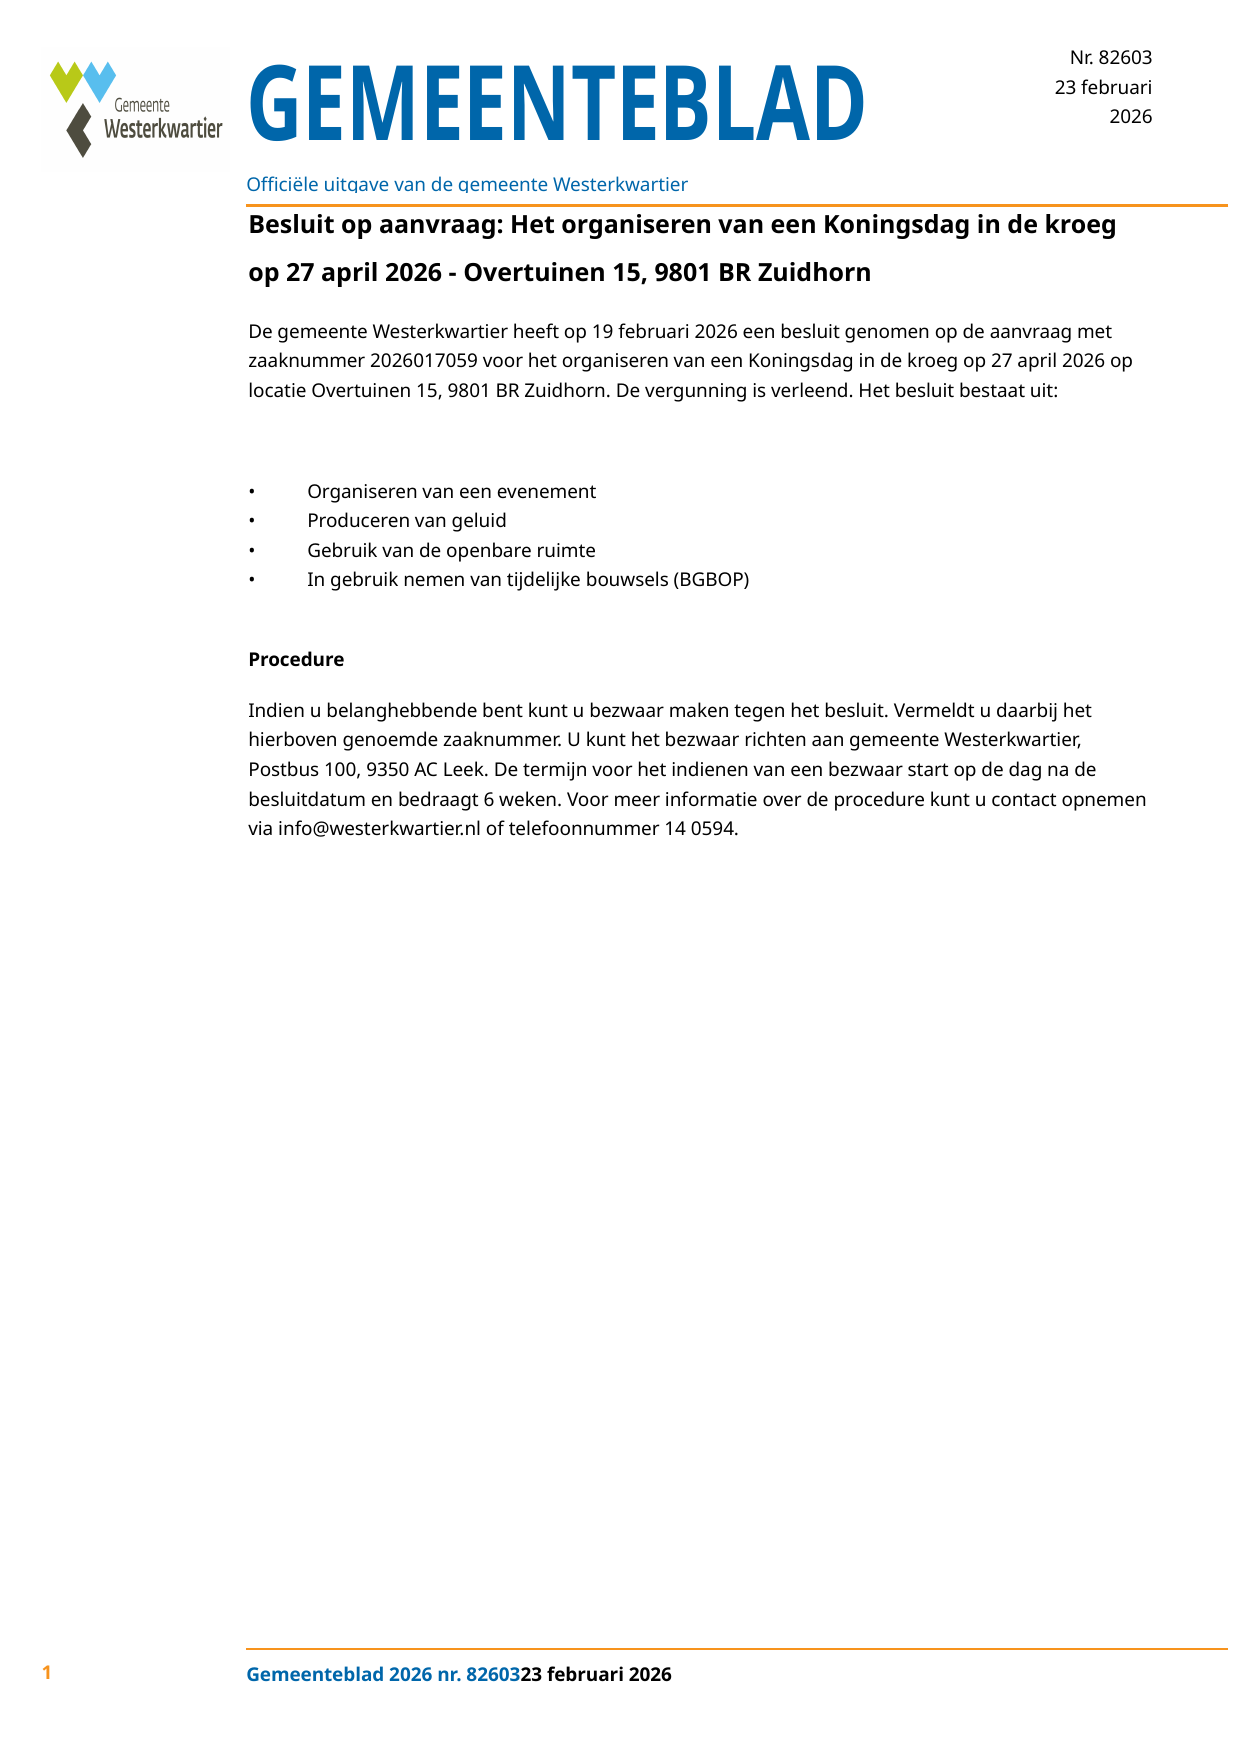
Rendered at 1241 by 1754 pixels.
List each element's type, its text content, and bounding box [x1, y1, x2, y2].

picture [41, 47, 231, 172]
list Organiseren van een evenement [248, 478, 1152, 504]
text Indien u belanghebbende bent kunt u bezwaar maken tegen het besluit. Vermeldt u daarbij het hierboven genoemde zaaknummer. U kunt het bezwaar richten aan gemeente Westerkwartier, Postbus 100, 9350 AC Leek. De termijn voor het indienen van een bezwaar start op de dag na de besluitdatum en bedraagt 6 weken. Voor meer informatie over de procedure kunt u contact opnemen via info@westerkwartier.nl of telefoonnummer 14 0594. [248, 697, 1152, 841]
list In gebruik nemen van tijdelijke bouwsels (BGBOP) [248, 567, 1152, 592]
text Procedure [248, 647, 1152, 672]
list Gebruik van de openbare ruimte [248, 537, 1152, 563]
text Besluit op aanvraag: Het organiseren van een Koningsdag in de kroeg op 27 april 2026 - Overtuinen 15, 9801 BR Zuidhorn [248, 207, 1152, 288]
text De gemeente Westerkwartier heeft op 19 februari 2026 een besluit genomen op de aanvraag met zaaknummer 2026017059 voor het organiseren van een Koningsdag in de kroeg op 27 april 2026 op locatie Overtuinen 15, 9801 BR Zuidhorn. De vergunning is verleend. Het besluit bestaat uit: [248, 318, 1152, 403]
list Produceren van geluid [248, 507, 1152, 533]
